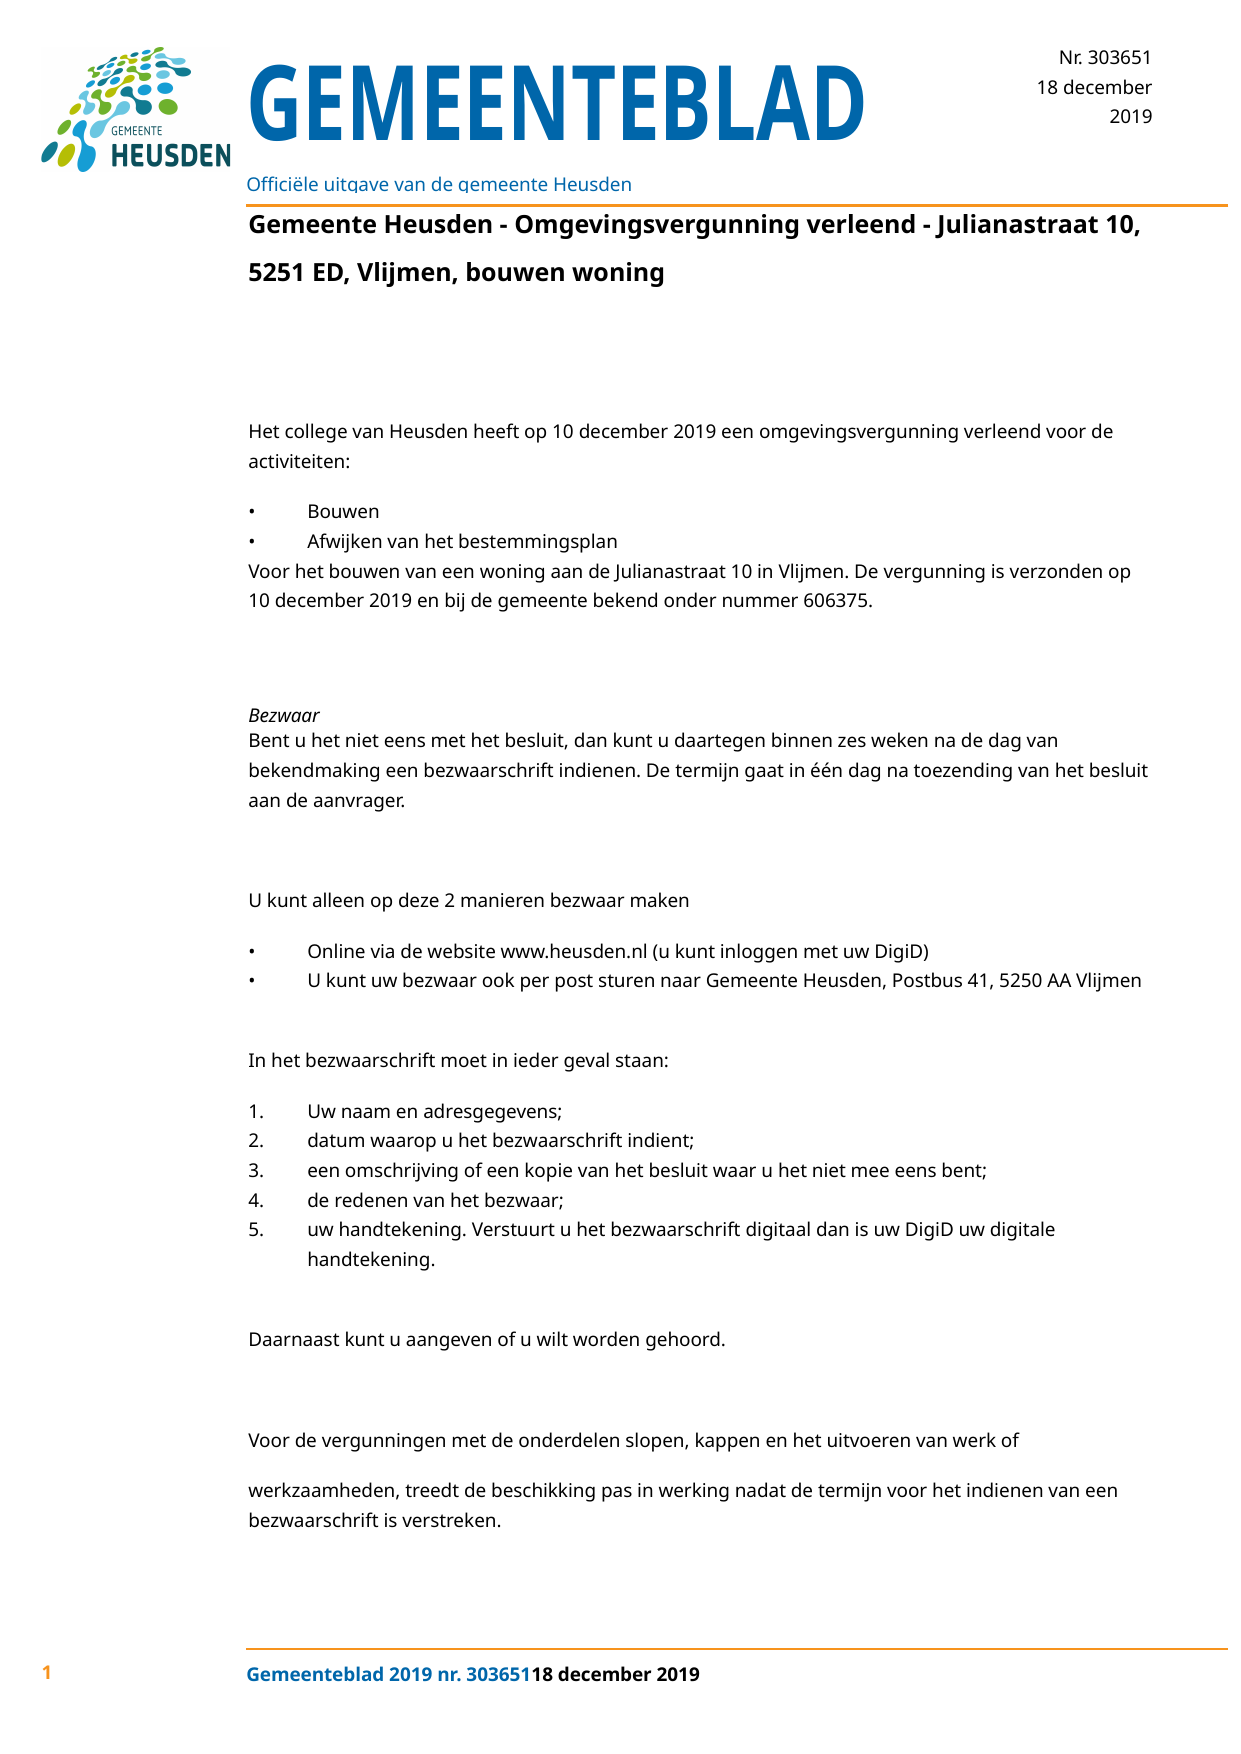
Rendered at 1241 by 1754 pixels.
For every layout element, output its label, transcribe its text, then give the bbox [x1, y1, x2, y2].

list Uw naam en adresgegevens; [248, 1098, 1152, 1124]
text Voor het bouwen van een woning aan de Julianastraat 10 in Vlijmen. De vergunning is verzonden op 10 december 2019 en bij de gemeente bekend onder nummer 606375. [248, 558, 1152, 613]
list de redenen van het bezwaar; [248, 1187, 1152, 1212]
list datum waarop u het bezwaarschrift indient; [248, 1128, 1152, 1153]
text In het bezwaarschrift moet in ieder geval staan: [248, 1048, 1152, 1073]
list Online via de website www.heusden.nl (u kunt inloggen met uw DigiD) [248, 938, 1152, 964]
text Daarnaast kunt u aangeven of u wilt worden gehoord. [248, 1326, 1152, 1352]
text U kunt alleen op deze 2 manieren bezwaar maken [248, 888, 1152, 913]
list Bouwen [248, 499, 1152, 524]
list Afwijken van het bestemmingsplan [248, 528, 1152, 554]
text Bezwaar [248, 702, 1152, 728]
text Voor de vergunningen met de onderdelen slopen, kappen en het uitvoeren van werk of [248, 1427, 1152, 1452]
text Bent u het niet eens met het besluit, dan kunt u daartegen binnen zes weken na de dag van bekendmaking een bezwaarschrift indienen. De termijn gaat in één dag na toezending van het besluit aan de aanvrager. [248, 728, 1152, 812]
picture [41, 47, 231, 172]
list een omschrijving of een kopie van het besluit waar u het niet mee eens bent; [248, 1157, 1152, 1183]
text werkzaamheden, treedt de beschikking pas in werking nadat de termijn voor het indienen van een bezwaarschrift is verstreken. [248, 1477, 1152, 1532]
list uw handtekening. Verstuurt u het bezwaarschrift digitaal dan is uw DigiD uw digitale handtekening. [248, 1216, 1152, 1272]
text Gemeente Heusden - Omgevingsvergunning verleend - Julianastraat 10, 5251 ED, Vlijmen, bouwen woning [248, 207, 1152, 288]
list U kunt uw bezwaar ook per post sturen naar Gemeente Heusden, Postbus 41, 5250 AA Vlijmen [248, 968, 1152, 993]
text Het college van Heusden heeft op 10 december 2019 een omgevingsvergunning verleend voor de activiteiten: [248, 419, 1152, 474]
